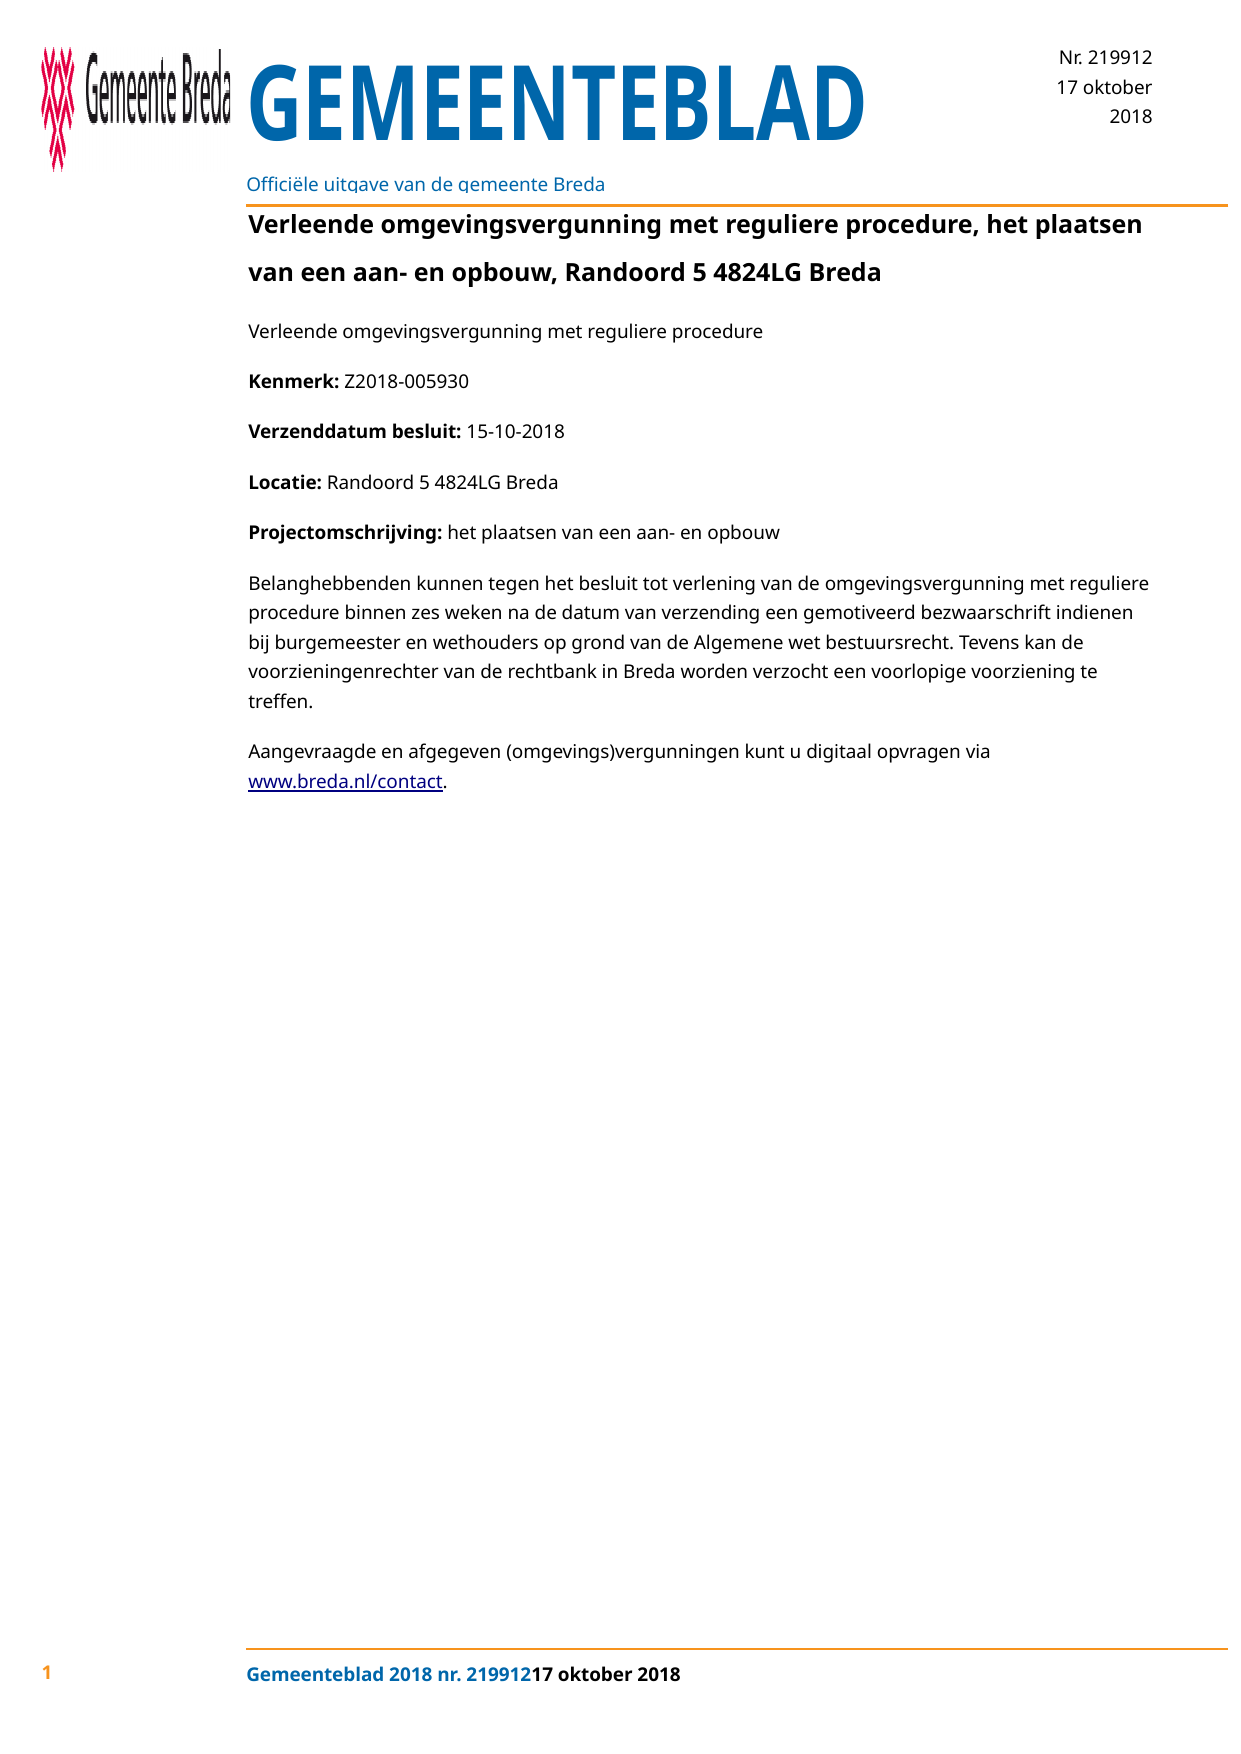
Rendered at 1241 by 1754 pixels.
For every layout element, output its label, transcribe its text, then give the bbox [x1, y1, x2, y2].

text Aangevraagde en afgegeven (omgevings)vergunningen kunt u digitaal opvragen via www.breda.nl/contact. [248, 739, 1152, 794]
picture [41, 47, 231, 172]
text Kenmerk: Z2018-005930 [248, 368, 1152, 394]
text Locatie: Randoord 5 4824LG Breda [248, 469, 1152, 495]
text Verleende omgevingsvergunning met reguliere procedure, het plaatsen van een aan- en opbouw, Randoord 5 4824LG Breda [248, 207, 1152, 288]
text Verzenddatum besluit: 15-10-2018 [248, 419, 1152, 444]
text Belanghebbenden kunnen tegen het besluit tot verlening van de omgevingsvergunning met reguliere procedure binnen zes weken na de datum van verzending een gemotiveerd bezwaarschrift indienen bij burgemeester en wethouders op grond van de Algemene wet bestuursrecht. Tevens kan de voorzieningenrechter van de rechtbank in Breda worden verzocht een voorlopige voorziening te treffen. [248, 570, 1152, 714]
text Verleende omgevingsvergunning met reguliere procedure [248, 318, 1152, 344]
text Projectomschrijving: het plaatsen van een aan- en opbouw [248, 519, 1152, 545]
